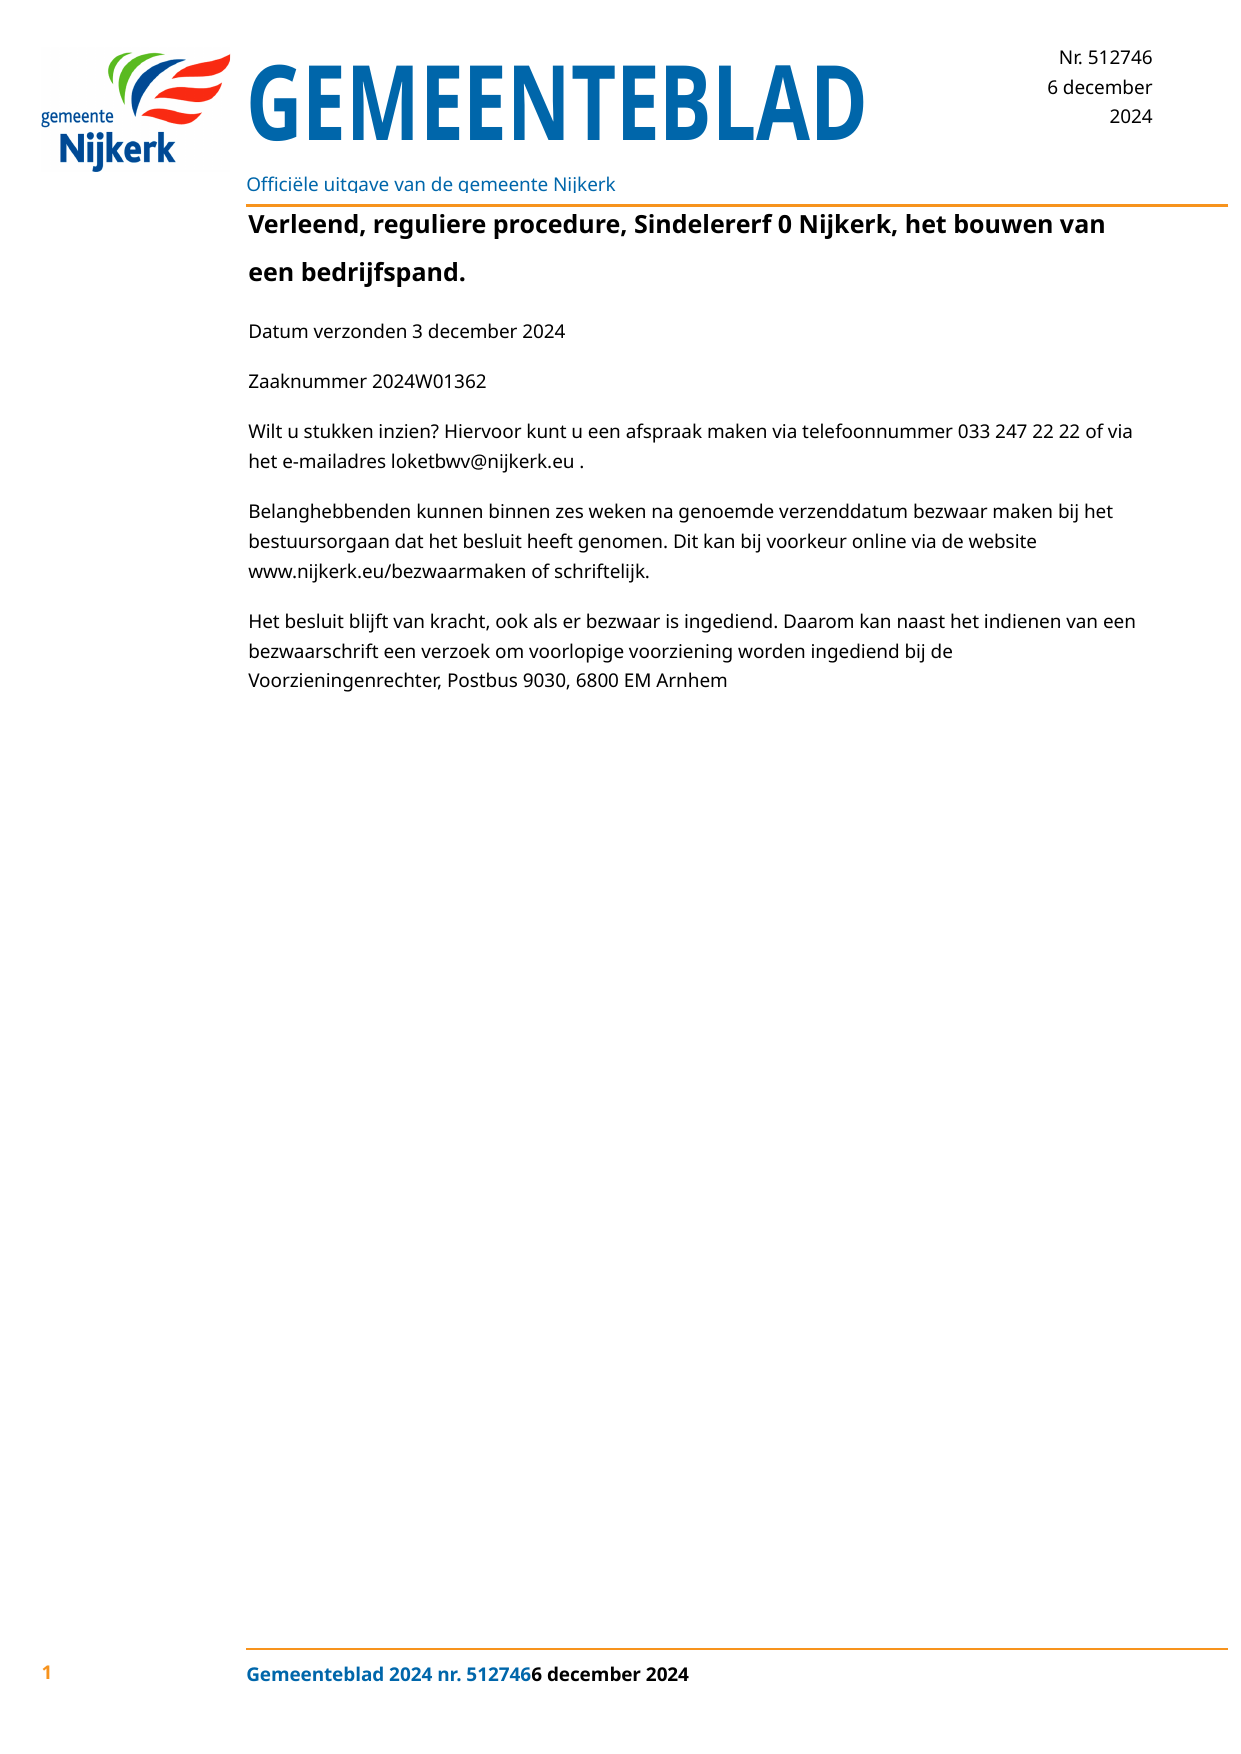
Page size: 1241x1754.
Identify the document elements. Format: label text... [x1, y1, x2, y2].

text Belanghebbenden kunnen binnen zes weken na genoemde verzenddatum bezwaar maken bij het bestuursorgaan dat het besluit heeft genomen. Dit kan bij voorkeur online via de website www.nijkerk.eu/bezwaarmaken of schriftelijk. [248, 499, 1152, 584]
picture [41, 47, 231, 172]
text Zaaknummer 2024W01362 [248, 368, 1152, 394]
text Datum verzonden 3 december 2024 [248, 318, 1152, 344]
text Wilt u stukken inzien? Hiervoor kunt u een afspraak maken via telefoonnummer 033 247 22 22 of via het e-mailadres loketbwv@nijkerk.eu . [248, 419, 1152, 474]
text Verleend, reguliere procedure, Sindelererf 0 Nijkerk, het bouwen van een bedrijfspand. [248, 207, 1152, 288]
text Het besluit blijft van kracht, ook als er bezwaar is ingediend. Daarom kan naast het indienen van een bezwaarschrift een verzoek om voorlopige voorziening worden ingediend bij de Voorzieningenrechter, Postbus 9030, 6800 EM Arnhem [248, 608, 1152, 693]
